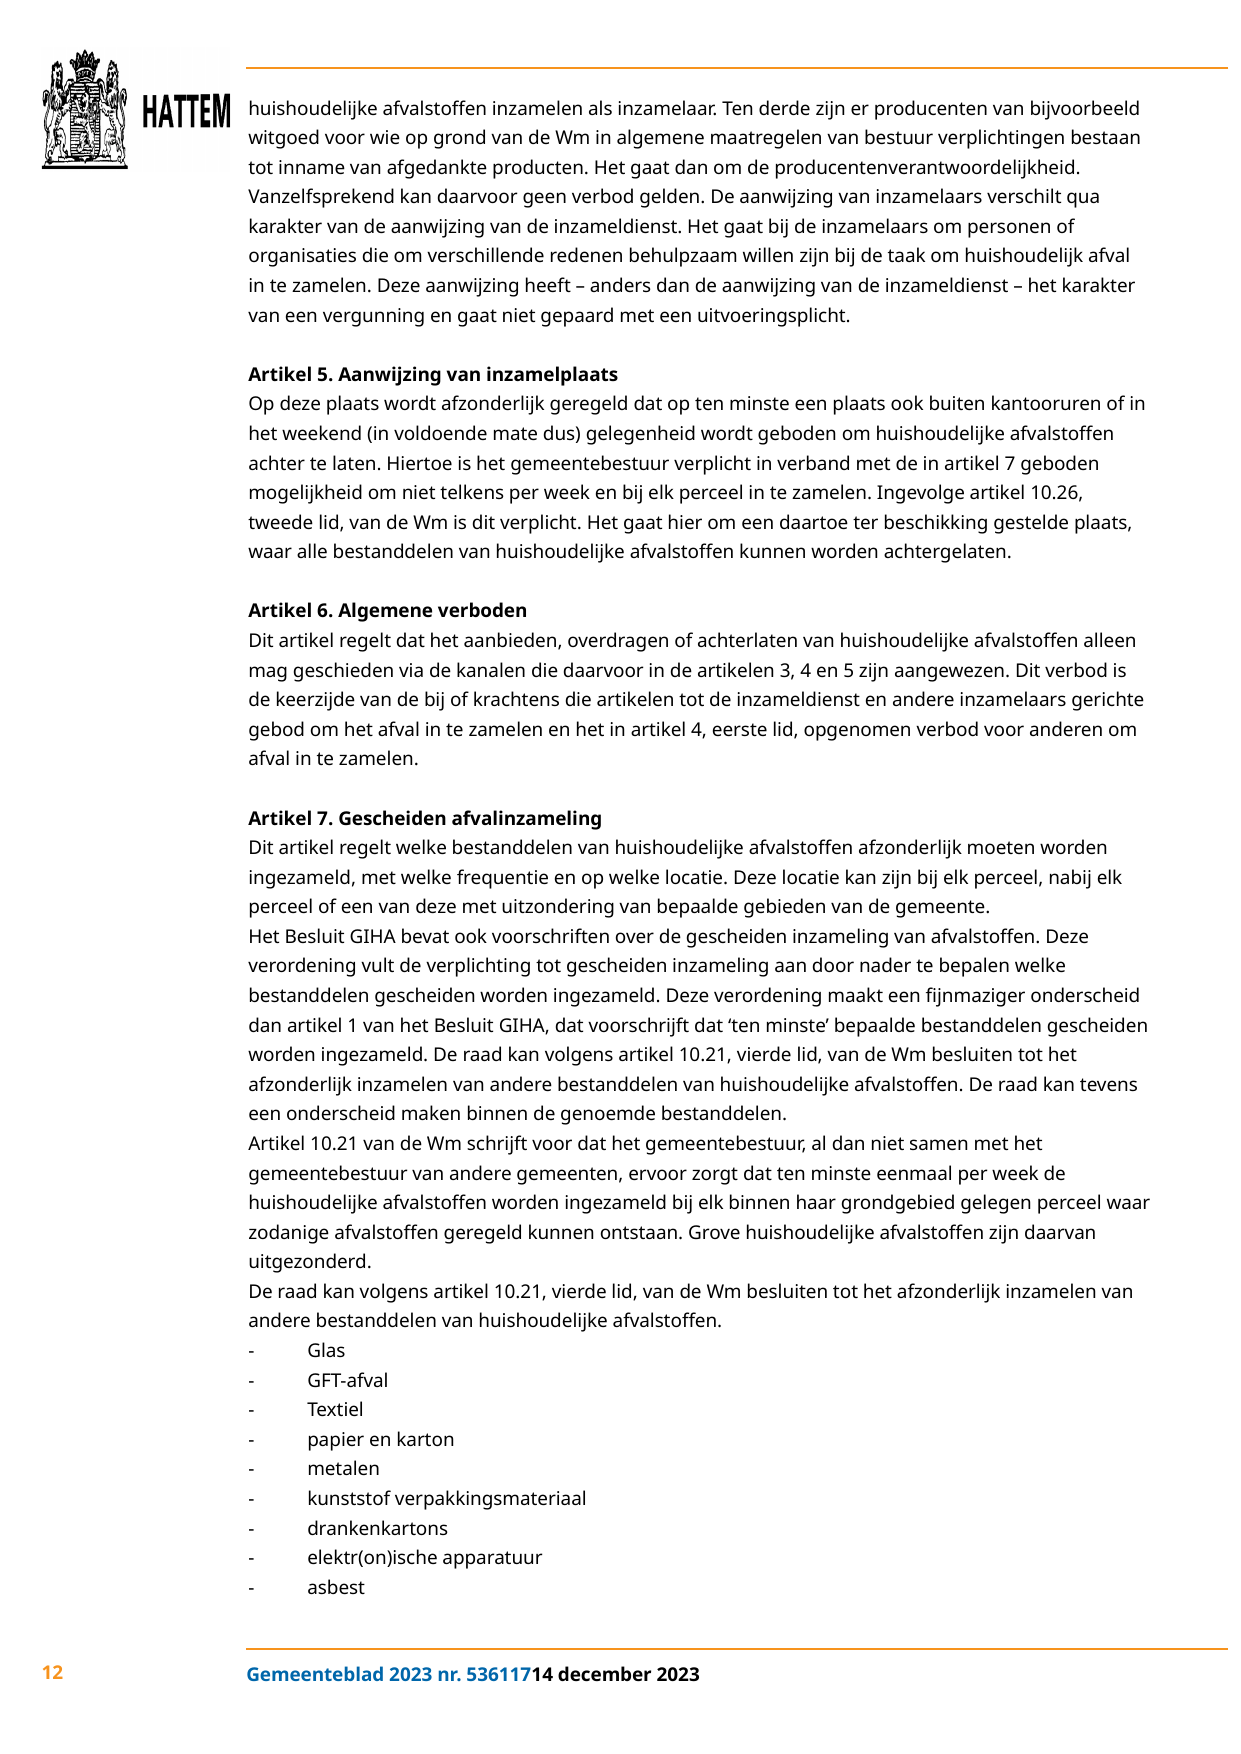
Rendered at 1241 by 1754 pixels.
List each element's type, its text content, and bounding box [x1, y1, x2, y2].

list elektr(on)ische apparatuur [248, 1544, 1152, 1570]
text Artikel 5. Aanwijzing van inzamelplaats [248, 361, 1152, 387]
text huishoudelijke afvalstoffen inzamelen als inzamelaar. Ten derde zijn er producenten van bijvoorbeeld witgoed voor wie op grond van de Wm in algemene maatregelen van bestuur verplichtingen bestaan tot inname van afgedankte producten. Het gaat dan om de producentenverantwoordelijkheid. Vanzelfsprekend kan daarvoor geen verbod gelden. De aanwijzing van inzamelaars verschilt qua karakter van de aanwijzing van de inzameldienst. Het gaat bij de inzamelaars om personen of organisaties die om verschillende redenen behulpzaam willen zijn bij de taak om huishoudelijk afval in te zamelen. Deze aanwijzing heeft – anders dan de aanwijzing van de inzameldienst – het karakter van een vergunning en gaat niet gepaard met een uitvoeringsplicht. [248, 95, 1152, 328]
list kunststof verpakkingsmateriaal [248, 1485, 1152, 1511]
list asbest [248, 1574, 1152, 1600]
list metalen [248, 1456, 1152, 1481]
list papier en karton [248, 1426, 1152, 1452]
list drankenkartons [248, 1515, 1152, 1541]
text Artikel 10.21 van de Wm schrijft voor dat het gemeentebestuur, al dan niet samen met het gemeentebestuur van andere gemeenten, ervoor zorgt dat ten minste eenmaal per week de huishoudelijke afvalstoffen worden ingezameld bij elk binnen haar grondgebied gelegen perceel waar zodanige afvalstoffen geregeld kunnen ontstaan. Grove huishoudelijke afvalstoffen zijn daarvan uitgezonderd. [248, 1130, 1152, 1274]
text Het Besluit GIHA bevat ook voorschriften over de gescheiden inzameling van afvalstoffen. Deze verordening vult de verplichting tot gescheiden inzameling aan door nader te bepalen welke bestanddelen gescheiden worden ingezameld. Deze verordening maakt een fijnmaziger onderscheid dan artikel 1 van het Besluit GIHA, dat voorschrijft dat ‘ten minste’ bepaalde bestanddelen gescheiden worden ingezameld. De raad kan volgens artikel 10.21, vierde lid, van de Wm besluiten tot het afzonderlijk inzamelen van andere bestanddelen van huishoudelijke afvalstoffen. De raad kan tevens een onderscheid maken binnen de genoemde bestanddelen. [248, 923, 1152, 1126]
text Dit artikel regelt dat het aanbieden, overdragen of achterlaten van huishoudelijke afvalstoffen alleen mag geschieden via de kanalen die daarvoor in de artikelen 3, 4 en 5 zijn aangewezen. Dit verbod is de keerzijde van de bij of krachtens die artikelen tot de inzameldienst en andere inzamelaars gerichte gebod om het afval in te zamelen en het in artikel 4, eerste lid, opgenomen verbod voor anderen om afval in te zamelen. [248, 627, 1152, 771]
list Glas [248, 1337, 1152, 1363]
text De raad kan volgens artikel 10.21, vierde lid, van de Wm besluiten tot het afzonderlijk inzamelen van andere bestanddelen van huishoudelijke afvalstoffen. [248, 1278, 1152, 1333]
text Dit artikel regelt welke bestanddelen van huishoudelijke afvalstoffen afzonderlijk moeten worden ingezameld, met welke frequentie en op welke locatie. Deze locatie kan zijn bij elk perceel, nabij elk perceel of een van deze met uitzondering van bepaalde gebieden van de gemeente. [248, 834, 1152, 919]
text Artikel 6. Algemene verboden [248, 598, 1152, 623]
text Artikel 7. Gescheiden afvalinzameling [248, 805, 1152, 831]
picture [41, 47, 231, 172]
list GFT-afval [248, 1367, 1152, 1393]
text Op deze plaats wordt afzonderlijk geregeld dat op ten minste een plaats ook buiten kantooruren of in het weekend (in voldoende mate dus) gelegenheid wordt geboden om huishoudelijke afvalstoffen achter te laten. Hiertoe is het gemeentebestuur verplicht in verband met de in artikel 7 geboden mogelijkheid om niet telkens per week en bij elk perceel in te zamelen. Ingevolge artikel 10.26, tweede lid, van de Wm is dit verplicht. Het gaat hier om een daartoe ter beschikking gestelde plaats, waar alle bestanddelen van huishoudelijke afvalstoffen kunnen worden achtergelaten. [248, 391, 1152, 564]
list Textiel [248, 1396, 1152, 1422]
